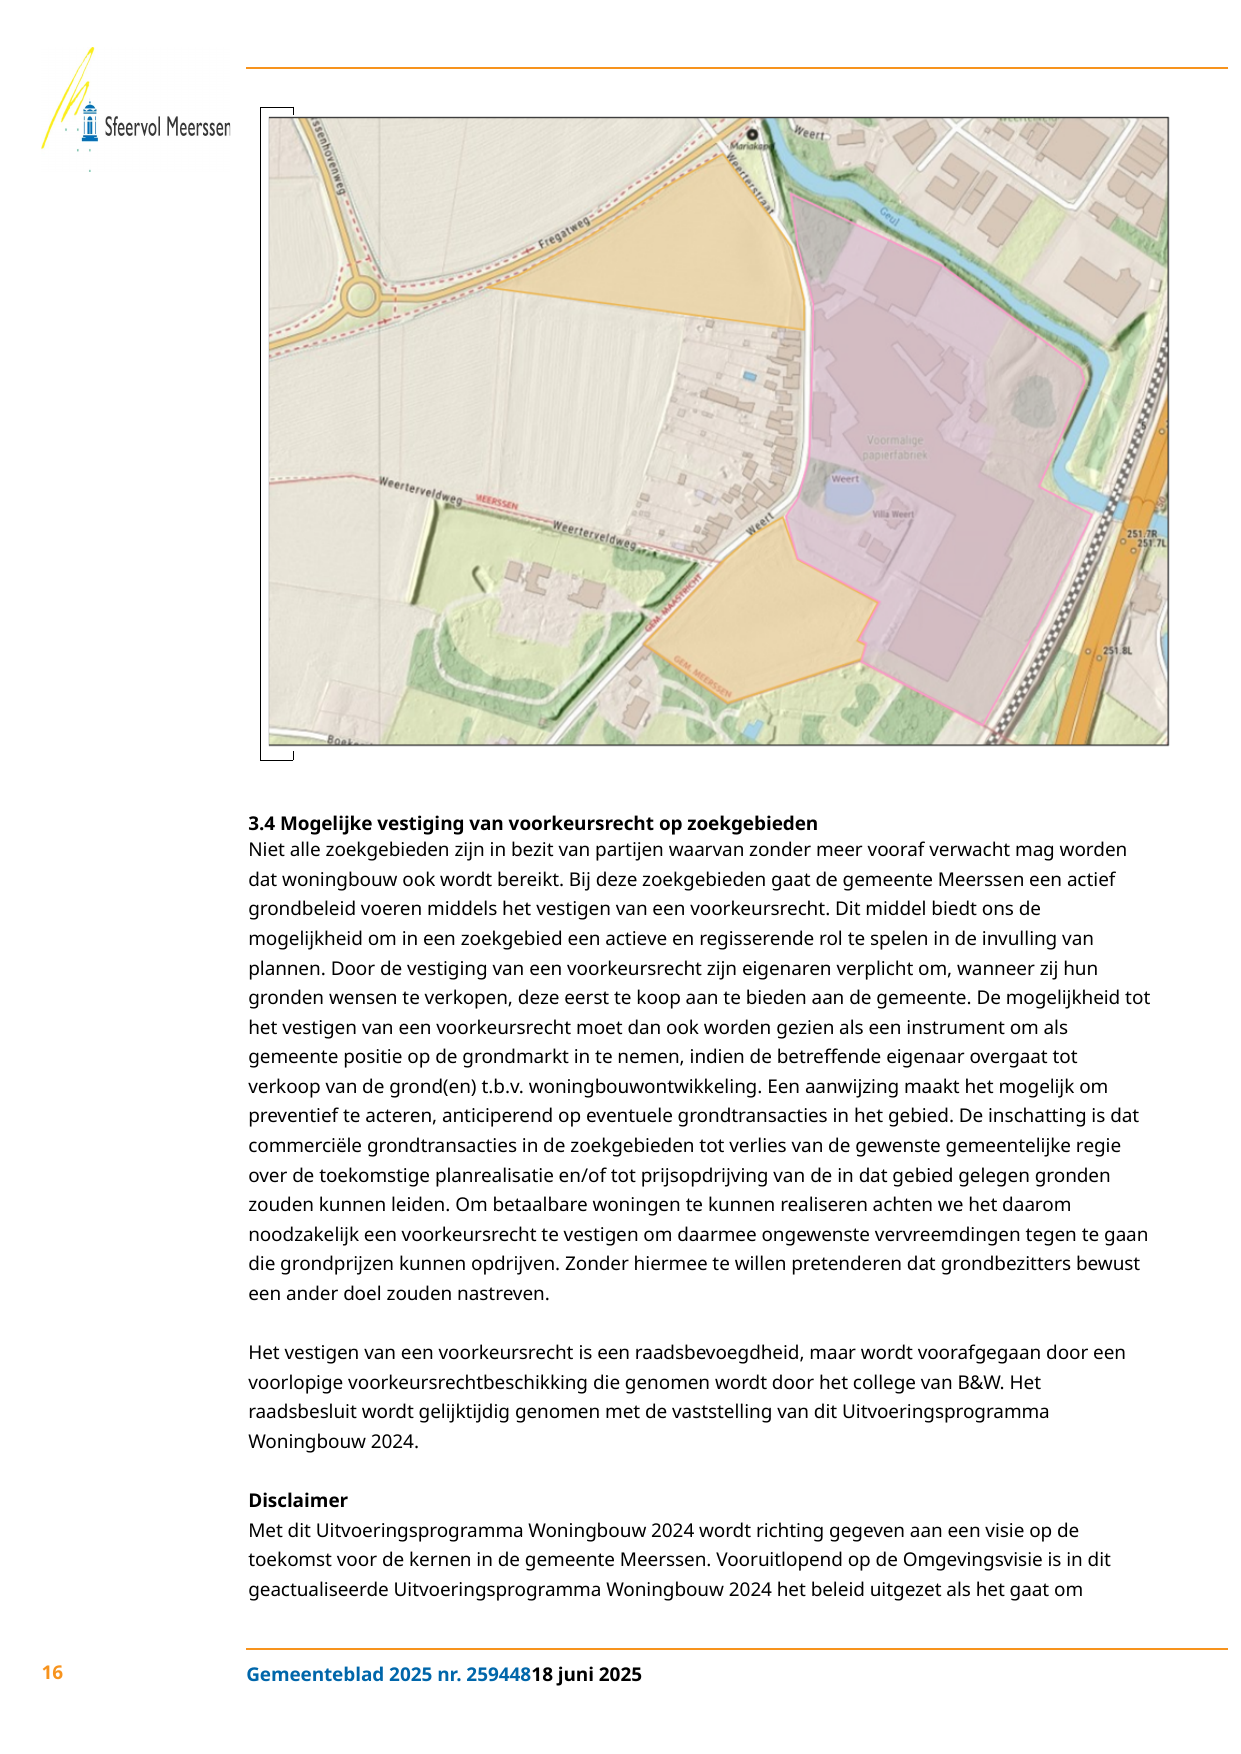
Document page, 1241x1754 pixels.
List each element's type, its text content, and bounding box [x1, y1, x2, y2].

text Het vestigen van een voorkeursrecht is een raadsbevoegdheid, maar wordt voorafgegaan door een voorlopige voorkeursrechtbeschikking die genomen wordt door het college van B&W. Het raadsbesluit wordt gelijktijdig genomen met de vaststelling van dit Uitvoeringsprogramma Woningbouw 2024. [248, 1339, 1152, 1454]
picture [41, 47, 231, 172]
text 3.4 Mogelijke vestiging van voorkeursrecht op zoekgebieden [248, 811, 1152, 836]
picture [268, 115, 1173, 751]
text Niet alle zoekgebieden zijn in bezit van partijen waarvan zonder meer vooraf verwacht mag worden dat woningbouw ook wordt bereikt. Bij deze zoekgebieden gaat de gemeente Meerssen een actief grondbeleid voeren middels het vestigen van een voorkeursrecht. Dit middel biedt ons de mogelijkheid om in een zoekgebied een actieve en regisserende rol te spelen in de invulling van plannen. Door de vestiging van een voorkeursrecht zijn eigenaren verplicht om, wanneer zij hun gronden wensen te verkopen, deze eerst te koop aan te bieden aan de gemeente. De mogelijkheid tot het vestigen van een voorkeursrecht moet dan ook worden gezien als een instrument om als gemeente positie op de grondmarkt in te nemen, indien de betreffende eigenaar overgaat tot verkoop van de grond(en) t.b.v. woningbouwontwikkeling. Een aanwijzing maakt het mogelijk om preventief te acteren, anticiperend op eventuele grondtransacties in het gebied. De inschatting is dat commerciële grondtransacties in de zoekgebieden tot verlies van de gewenste gemeentelijke regie over de toekomstige planrealisatie en/of tot prijsopdrijving van de in dat gebied gelegen gronden zouden kunnen leiden. Om betaalbare woningen te kunnen realiseren achten we het daarom noodzakelijk een voorkeursrecht te vestigen om daarmee ongewenste vervreemdingen tegen te gaan die grondprijzen kunnen opdrijven. Zonder hiermee te willen pretenderen dat grondbezitters bewust een ander doel zouden nastreven. [248, 836, 1152, 1306]
text Met dit Uitvoeringsprogramma Woningbouw 2024 wordt richting gegeven aan een visie op de toekomst voor de kernen in de gemeente Meerssen. Vooruitlopend op de Omgevingsvisie is in dit geactualiseerde Uitvoeringsprogramma Woningbouw 2024 het beleid uitgezet als het gaat om [248, 1517, 1152, 1602]
text Disclaimer [248, 1487, 1152, 1513]
